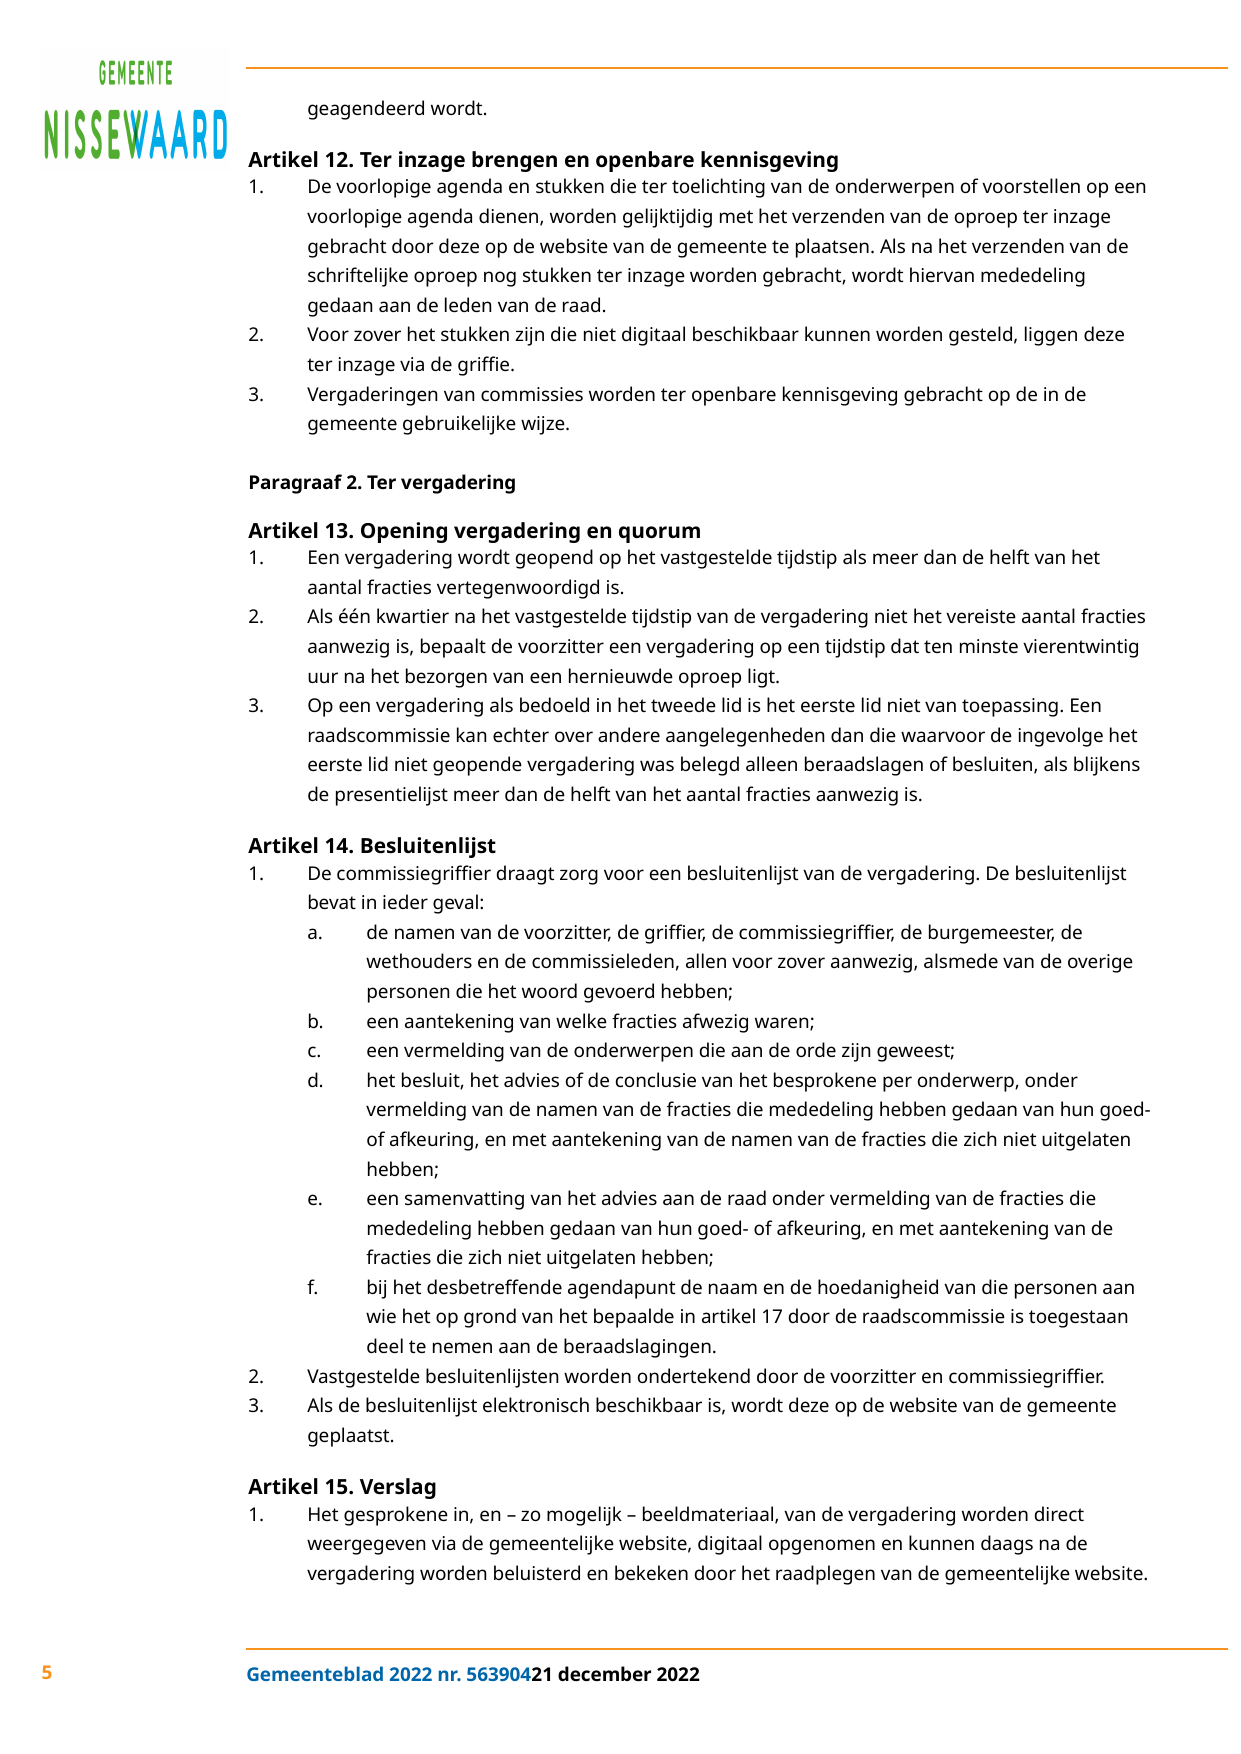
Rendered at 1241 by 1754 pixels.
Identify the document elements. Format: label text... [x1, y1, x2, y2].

list geagendeerd wordt. [248, 95, 1152, 121]
list het besluit, het advies of de conclusie van het besprokene per onderwerp, onder vermelding van de namen van de fracties die mededeling hebben gedaan van hun goed- of afkeuring, en met aantekening van de namen van de fracties die zich niet uitgelaten hebben; [307, 1067, 1152, 1182]
list een vermelding van de onderwerpen die aan de orde zijn geweest; [307, 1037, 1152, 1063]
list Vastgestelde besluitenlijsten worden ondertekend door de voorzitter en commissiegriffier. [248, 1363, 1152, 1389]
list Voor zover het stukken zijn die niet digitaal beschikbaar kunnen worden gesteld, liggen deze ter inzage via de griffie. [248, 322, 1152, 377]
text Paragraaf 2. Ter vergadering [248, 469, 1152, 495]
list een aantekening van welke fracties afwezig waren; [307, 1008, 1152, 1034]
text Artikel 14. Besluitenlijst [248, 832, 1152, 860]
list Het gesprokene in, en – zo mogelijk – beeldmateriaal, van de vergadering worden direct weergegeven via de gemeentelijke website, digitaal opgenomen en kunnen daags na de vergadering worden beluisterd en bekeken door het raadplegen van de gemeentelijke website. [248, 1501, 1152, 1586]
list Op een vergadering als bedoeld in het tweede lid is het eerste lid niet van toepassing. Een raadscommissie kan echter over andere aangelegenheden dan die waarvoor de ingevolge het eerste lid niet geopende vergadering was belegd alleen beraadslagen of besluiten, als blijkens de presentielijst meer dan de helft van het aantal fracties aanwezig is. [248, 692, 1152, 807]
list een samenvatting van het advies aan de raad onder vermelding van de fracties die mededeling hebben gedaan van hun goed- of afkeuring, en met aantekening van de fracties die zich niet uitgelaten hebben; [307, 1185, 1152, 1270]
list bij het desbetreffende agendapunt de naam en de hoedanigheid van die personen aan wie het op grond van het bepaalde in artikel 17 door de raadscommissie is toegestaan deel te nemen aan de beraadslagingen. [307, 1274, 1152, 1359]
list Als de besluitenlijst elektronisch beschikbaar is, wordt deze op de website van de gemeente geplaatst. [248, 1392, 1152, 1448]
text Artikel 13. Opening vergadering en quorum [248, 516, 1152, 544]
text Artikel 12. Ter inzage brengen en openbare kennisgeving [248, 145, 1152, 174]
list De voorlopige agenda en stukken die ter toelichting van de onderwerpen of voorstellen op een voorlopige agenda dienen, worden gelijktijdig met het verzenden van de oproep ter inzage gebracht door deze op de website van de gemeente te plaatsen. Als na het verzenden van de schriftelijke oproep nog stukken ter inzage worden gebracht, wordt hiervan mededeling gedaan aan de leden van de raad. [248, 174, 1152, 318]
list Vergaderingen van commissies worden ter openbare kennisgeving gebracht op de in de gemeente gebruikelijke wijze. [248, 381, 1152, 436]
list Een vergadering wordt geopend op het vastgestelde tijdstip als meer dan de helft van het aantal fracties vertegenwoordigd is. [248, 544, 1152, 600]
list de namen van de voorzitter, de griffier, de commissiegriffier, de burgemeester, de wethouders en de commissieleden, allen voor zover aanwezig, alsmede van de overige personen die het woord gevoerd hebben; [307, 919, 1152, 1004]
list De commissiegriffier draagt zorg voor een besluitenlijst van de vergadering. De besluitenlijst bevat in ieder geval: [248, 860, 1152, 915]
text Artikel 15. Verslag [248, 1472, 1152, 1501]
list Als één kwartier na het vastgestelde tijdstip van de vergadering niet het vereiste aantal fracties aanwezig is, bepaalt de voorzitter een vergadering op een tijdstip dat ten minste vierentwintig uur na het bezorgen van een hernieuwde oproep ligt. [248, 604, 1152, 688]
picture [41, 47, 231, 172]
